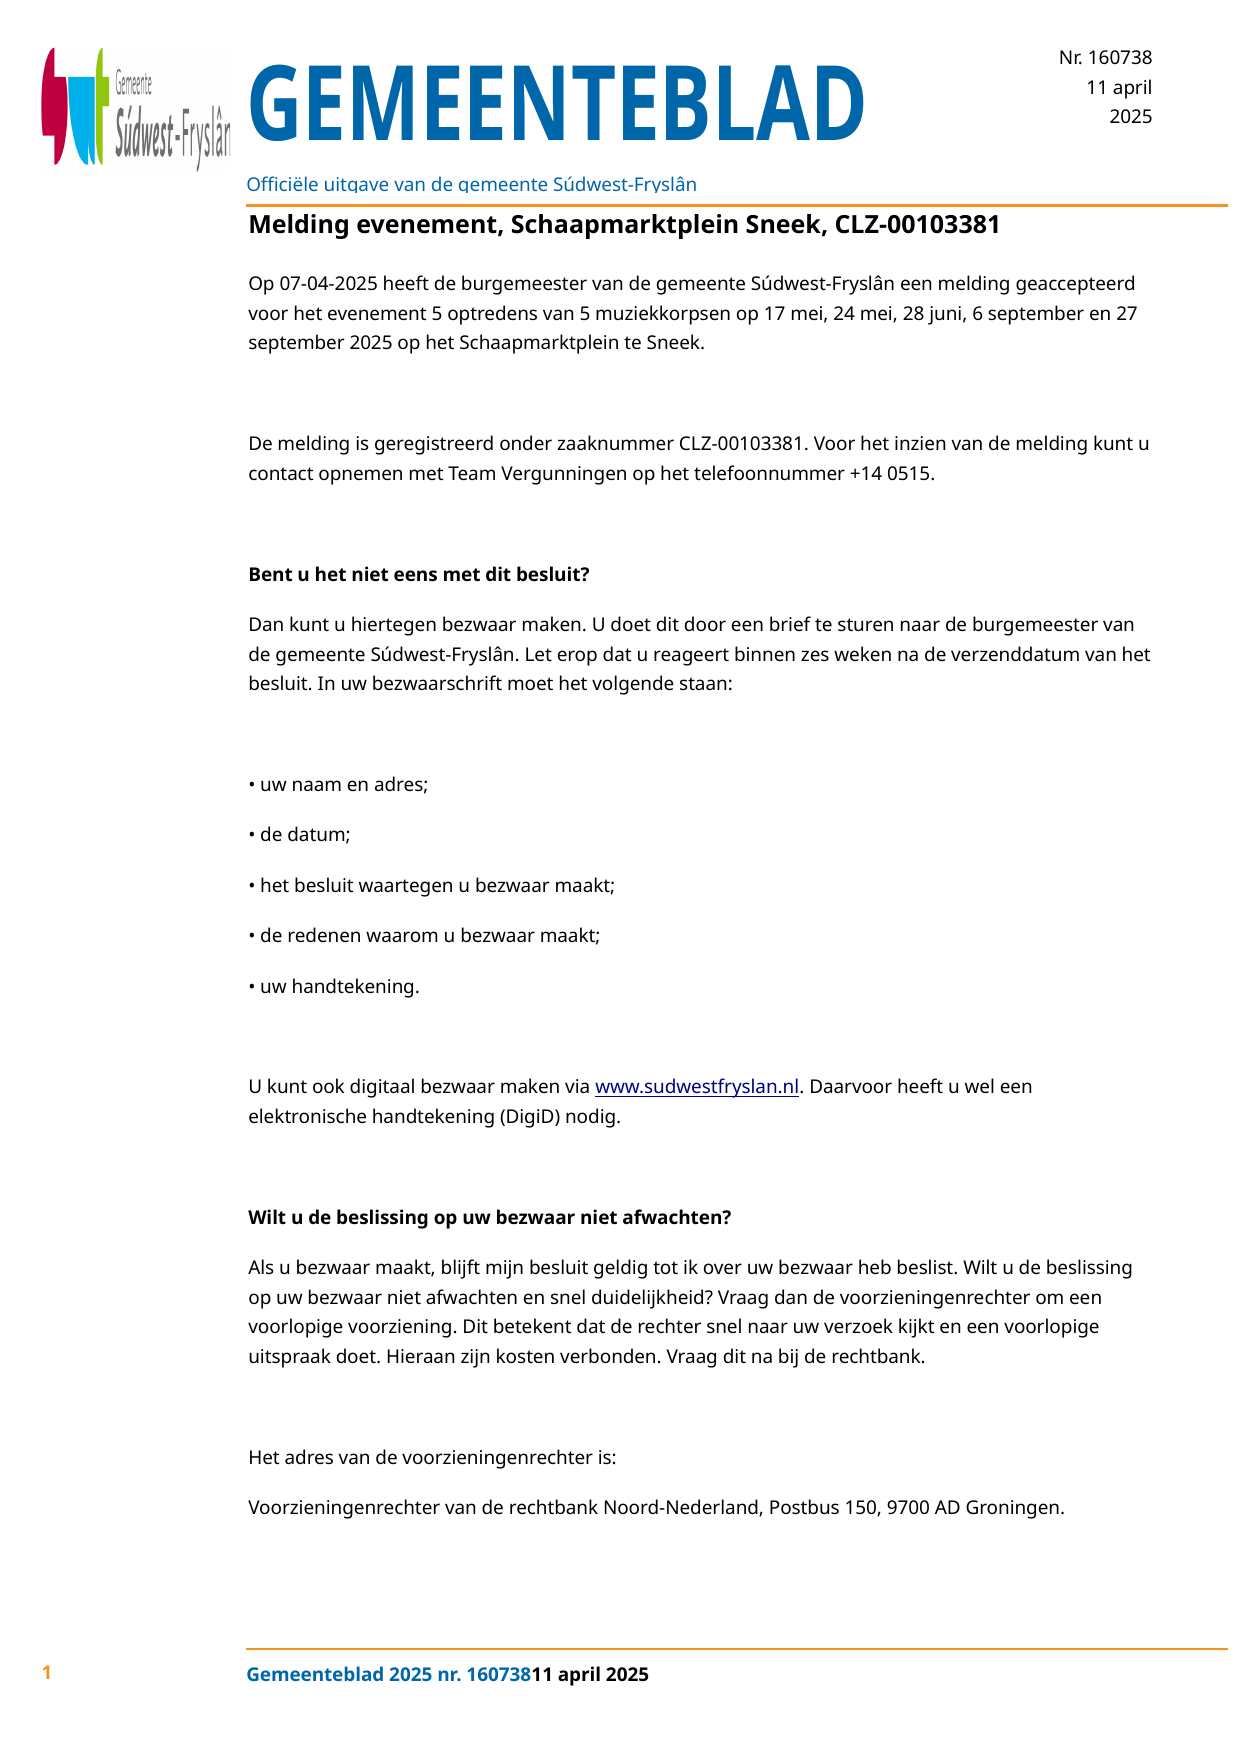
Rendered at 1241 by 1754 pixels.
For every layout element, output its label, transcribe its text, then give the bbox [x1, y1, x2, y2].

text Als u bezwaar maakt, blijft mijn besluit geldig tot ik over uw bezwaar heb beslist. Wilt u de beslissing op uw bezwaar niet afwachten en snel duidelijkheid? Vraag dan de voorzieningenrechter om een voorlopige voorziening. Dit betekent dat de rechter snel naar uw verzoek kijkt en een voorlopige uitspraak doet. Hieraan zijn kosten verbonden. Vraag dit na bij de rechtbank. [248, 1254, 1152, 1369]
text U kunt ook digitaal bezwaar maken via www.sudwestfryslan.nl. Daarvoor heeft u wel een elektronische handtekening (DigiD) nodig. [248, 1074, 1152, 1129]
text Voorzieningenrechter van de rechtbank Noord-Nederland, Postbus 150, 9700 AD Groningen. [248, 1494, 1152, 1520]
text • het besluit waartegen u bezwaar maakt; [248, 872, 1152, 898]
text Melding evenement, Schaapmarktplein Sneek, CLZ-00103381 [248, 207, 1152, 241]
picture [41, 47, 231, 172]
text • de redenen waarom u bezwaar maakt; [248, 922, 1152, 948]
text Wilt u de beslissing op uw bezwaar niet afwachten? [248, 1204, 1152, 1230]
text • de datum; [248, 822, 1152, 847]
text • uw handtekening. [248, 973, 1152, 998]
text Bent u het niet eens met dit besluit? [248, 561, 1152, 586]
text • uw naam en adres; [248, 771, 1152, 797]
text Dan kunt u hiertegen bezwaar maken. U doet dit door een brief te sturen naar de burgemeester van de gemeente Súdwest-Fryslân. Let erop dat u reageert binnen zes weken na de verzenddatum van het besluit. In uw bezwaarschrift moet het volgende staan: [248, 611, 1152, 696]
text Op 07-04-2025 heeft de burgemeester van de gemeente Súdwest-Fryslân een melding geaccepteerd voor het evenement 5 optredens van 5 muziekkorpsen op 17 mei, 24 mei, 28 juni, 6 september en 27 september 2025 op het Schaapmarktplein te Sneek. [248, 270, 1152, 355]
text De melding is geregistreerd onder zaaknummer CLZ-00103381. Voor het inzien van de melding kunt u contact opnemen met Team Vergunningen op het telefoonnummer +14 0515. [248, 430, 1152, 486]
text Het adres van de voorzieningenrechter is: [248, 1444, 1152, 1470]
